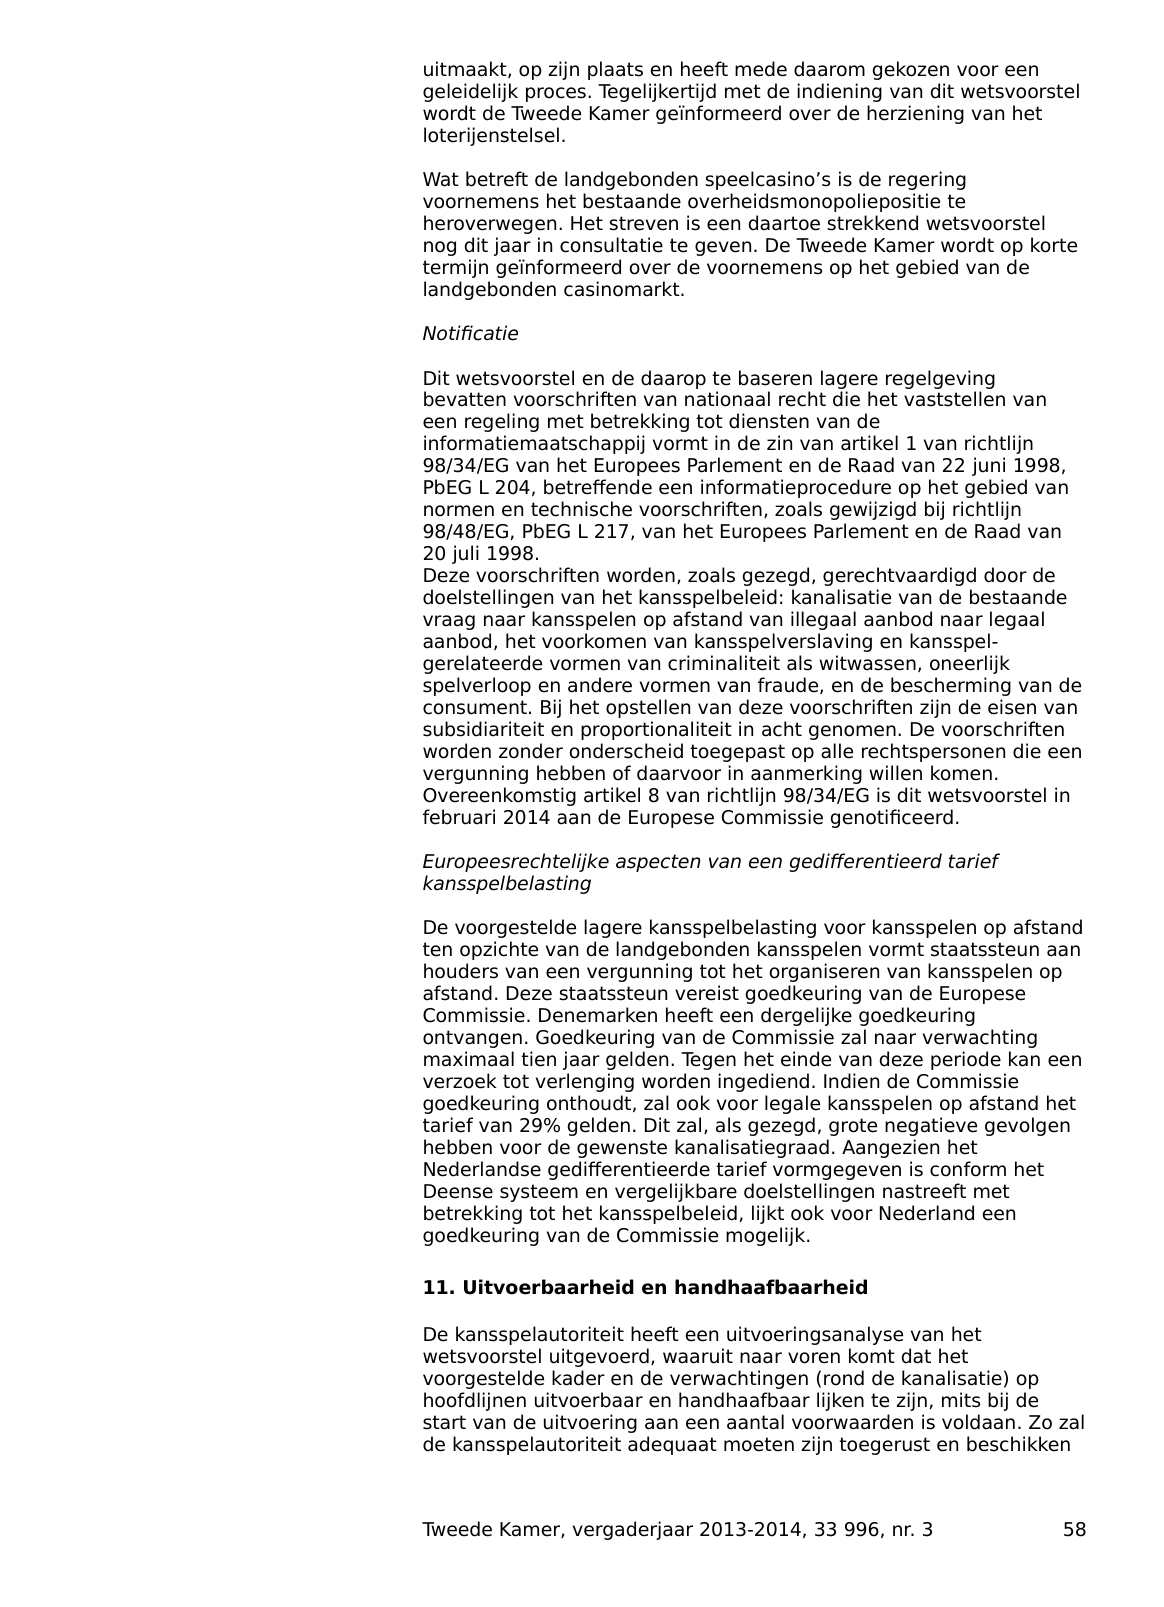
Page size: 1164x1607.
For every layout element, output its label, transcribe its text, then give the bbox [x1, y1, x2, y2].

text Dit wetsvoorstel en de daarop te baseren lagere regelgeving bevatten voorschriften van nationaal recht die het vaststellen van een regeling met betrekking tot diensten van de informatiemaatschappij vormt in de zin van artikel 1 van richtlijn 98/34/EG van het Europees Parlement en de Raad van 22 juni 1998, PbEG L 204, betreffende een informatieprocedure op het gebied van normen en technische voorschriften, zoals gewijzigd bij richtlijn 98/48/EG, PbEG L 217, van het Europees Parlement en de Raad van 20 juli 1998. [422, 367, 1087, 565]
subtitle Europeesrechtelijke aspecten van een gedifferentieerd tarief kansspelbelasting [422, 851, 1087, 895]
subtitle 11. Uitvoerbaarheid en handhaafbaarheid [422, 1277, 1087, 1299]
text uitmaakt, op zijn plaats en heeft mede daarom gekozen voor een geleidelijk proces. Tegelijkertijd met de indiening van dit wetsvoorstel wordt de Tweede Kamer geïnformeerd over de herziening van het loterijenstelsel. [422, 59, 1087, 147]
text De kansspelautoriteit heeft een uitvoeringsanalyse van het wetsvoorstel uitgevoerd, waaruit naar voren komt dat het voorgestelde kader en de verwachtingen (rond de kanalisatie) op hoofdlijnen uitvoerbaar en handhaafbaar lijken te zijn, mits bij de start van de uitvoering aan een aantal voorwaarden is voldaan. Zo zal de kansspelautoriteit adequaat moeten zijn toegerust en beschikken [422, 1324, 1087, 1456]
text Wat betreft de landgebonden speelcasino’s is de regering voornemens het bestaande overheidsmonopoliepositie te heroverwegen. Het streven is een daartoe strekkend wetsvoorstel nog dit jaar in consultatie te geven. De Tweede Kamer wordt op korte termijn geïnformeerd over de voornemens op het gebied van de landgebonden casinomarkt. [422, 169, 1087, 301]
text De voorgestelde lagere kansspelbelasting voor kansspelen op afstand ten opzichte van de landgebonden kansspelen vormt staatssteun aan houders van een vergunning tot het organiseren van kansspelen op afstand. Deze staatssteun vereist goedkeuring van de Europese Commissie. Denemarken heeft een dergelijke goedkeuring ontvangen. Goedkeuring van de Commissie zal naar verwachting maximaal tien jaar gelden. Tegen het einde van deze periode kan een verzoek tot verlenging worden ingediend. Indien de Commissie goedkeuring onthoudt, zal ook voor legale kansspelen op afstand het tarief van 29% gelden. Dit zal, als gezegd, grote negatieve gevolgen hebben voor de gewenste kanalisatiegraad. Aangezien het Nederlandse gedifferentieerde tarief vormgegeven is conform het Deense systeem en vergelijkbare doelstellingen nastreeft met betrekking tot het kansspelbeleid, lijkt ook voor Nederland een goedkeuring van de Commissie mogelijk. [422, 917, 1087, 1247]
text Deze voorschriften worden, zoals gezegd, gerechtvaardigd door de doelstellingen van het kansspelbeleid: kanalisatie van de bestaande vraag naar kansspelen op afstand van illegaal aanbod naar legaal aanbod, het voorkomen van kansspelverslaving en kansspel-gerelateerde vormen van criminaliteit als witwassen, oneerlijk spelverloop en andere vormen van fraude, en de bescherming van de consument. Bij het opstellen van deze voorschriften zijn de eisen van subsidiariteit en proportionaliteit in acht genomen. De voorschriften worden zonder onderscheid toegepast op alle rechtspersonen die een vergunning hebben of daarvoor in aanmerking willen komen. Overeenkomstig artikel 8 van richtlijn 98/34/EG is dit wetsvoorstel in februari 2014 aan de Europese Commissie genotificeerd. [422, 565, 1087, 829]
subtitle Notificatie [422, 323, 1087, 345]
